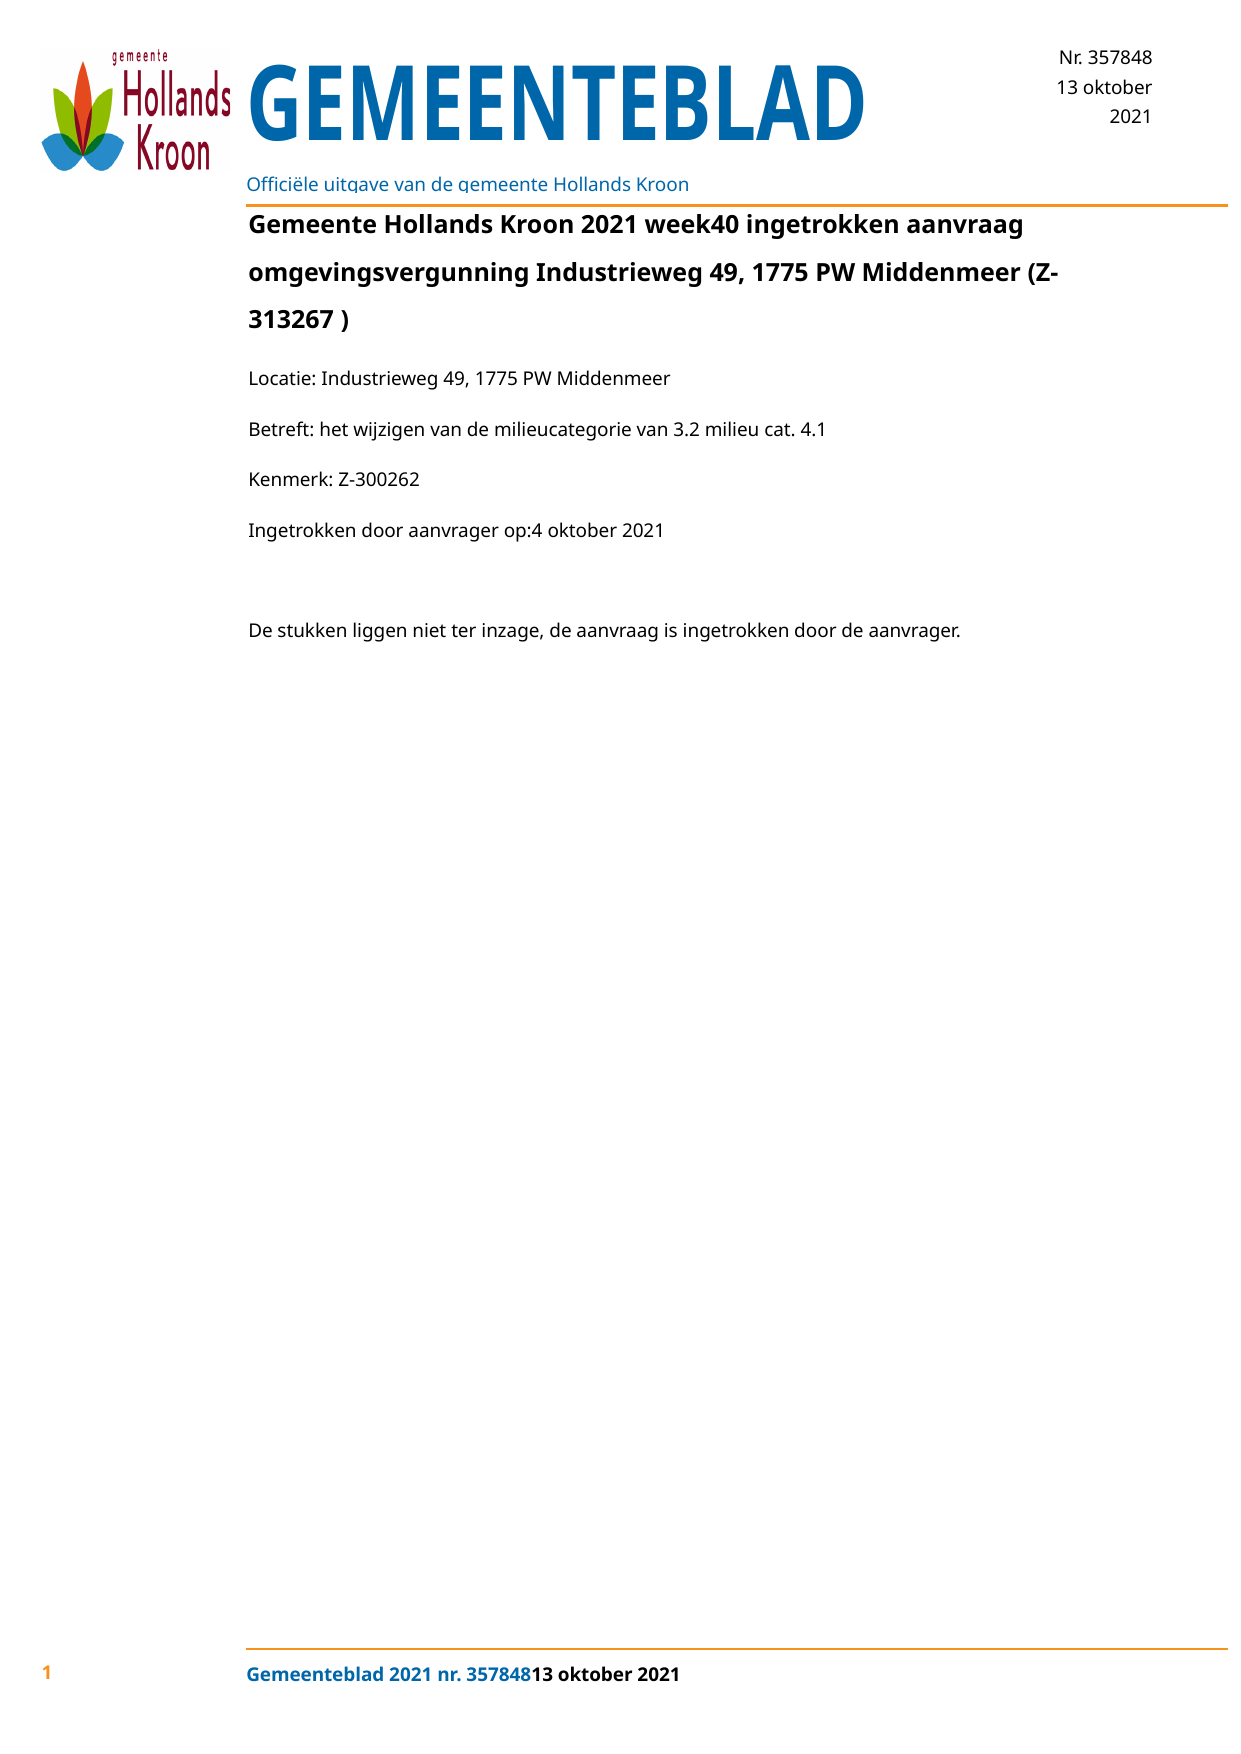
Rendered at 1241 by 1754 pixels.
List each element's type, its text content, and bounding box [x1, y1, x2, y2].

text Ingetrokken door aanvrager op:4 oktober 2021 [248, 517, 1152, 542]
text Kenmerk: Z-300262 [248, 466, 1152, 492]
text Locatie: Industrieweg 49, 1775 PW Middenmeer [248, 366, 1152, 391]
picture [41, 47, 231, 172]
text De stukken liggen niet ter inzage, de aanvraag is ingetrokken door de aanvrager. [248, 618, 1152, 643]
text Betreft: het wijzigen van de milieucategorie van 3.2 milieu cat. 4.1 [248, 416, 1152, 442]
text Gemeente Hollands Kroon 2021 week40 ingetrokken aanvraag omgevingsvergunning Industrieweg 49, 1775 PW Middenmeer (Z-313267 ) [248, 207, 1152, 336]
